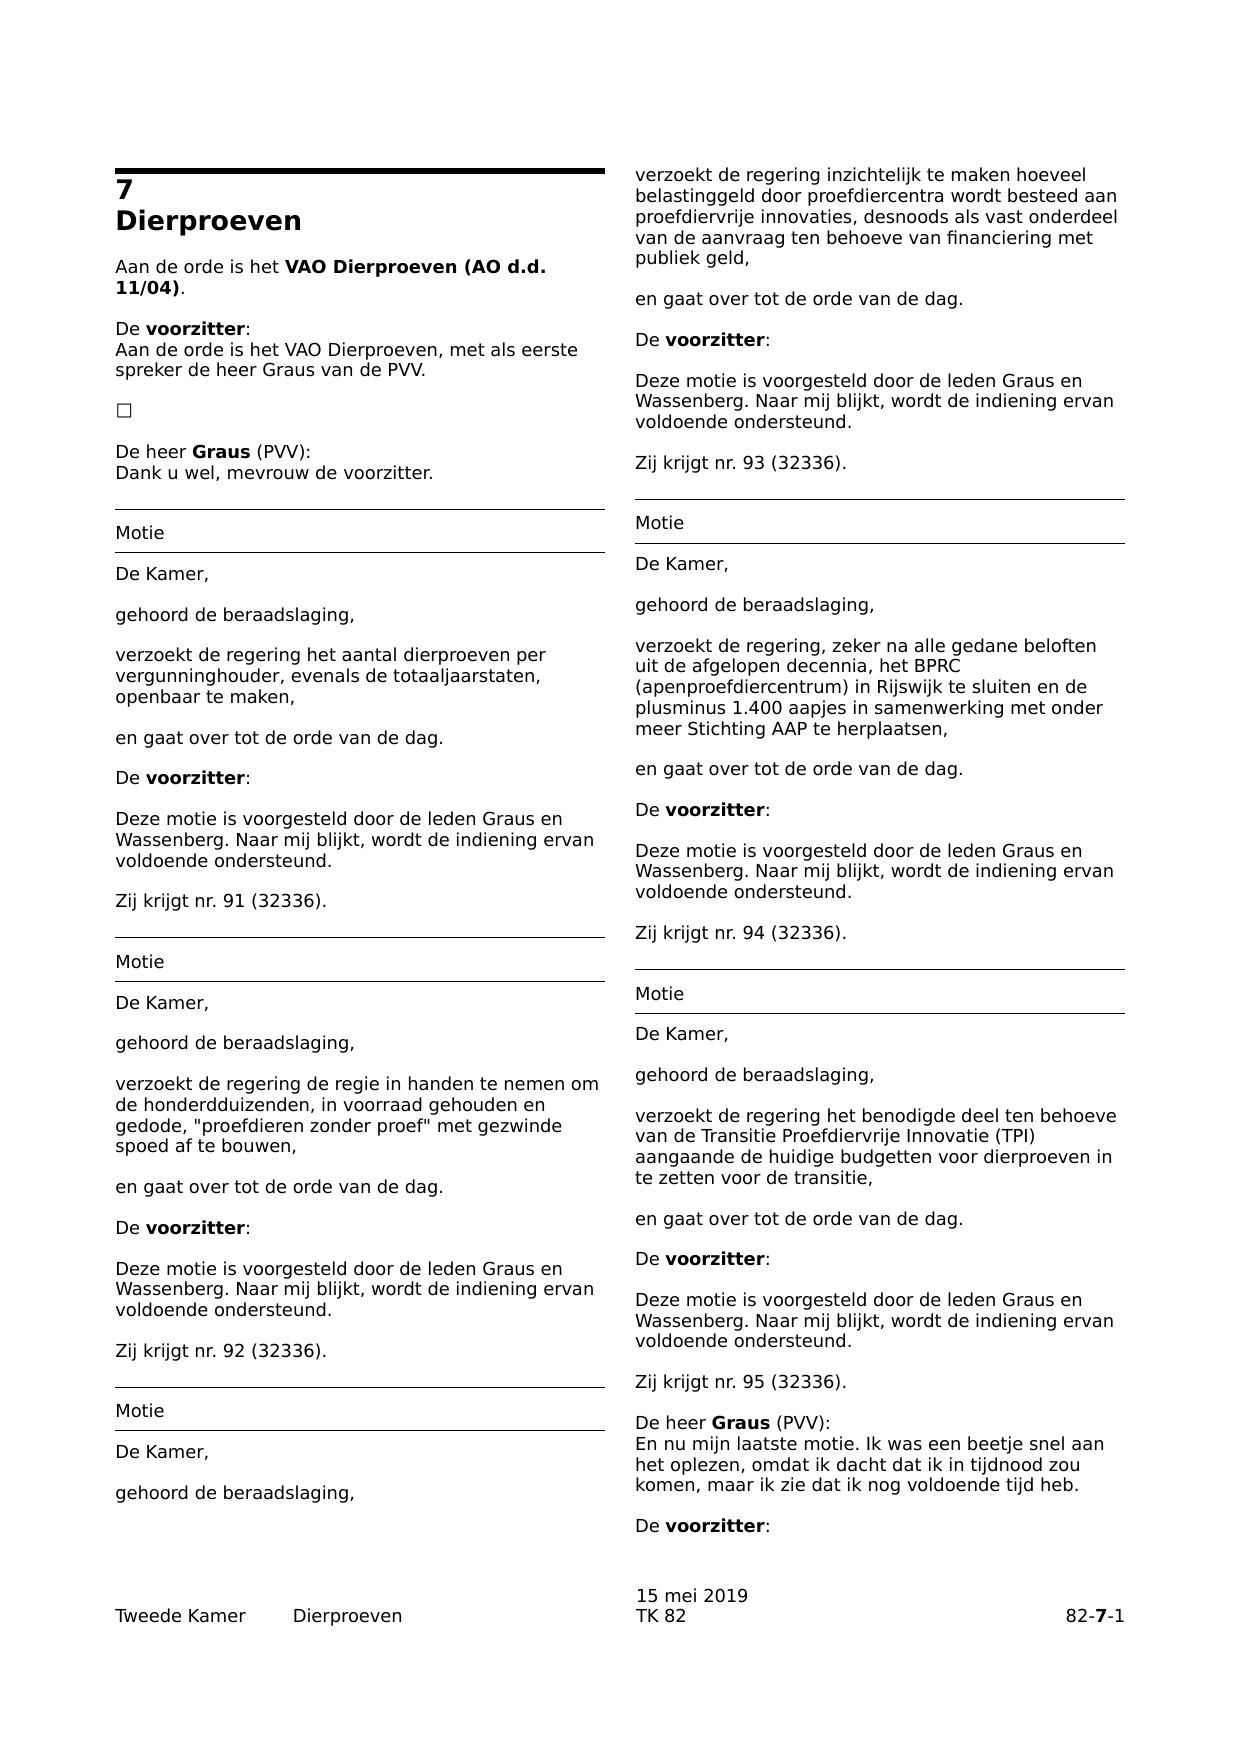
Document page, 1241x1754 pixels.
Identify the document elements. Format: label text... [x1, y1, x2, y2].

text De Kamer, [635, 1024, 1125, 1045]
text gehoord de beraadslaging, [115, 1483, 605, 1503]
text gehoord de beraadslaging, [635, 1065, 1125, 1086]
text gehoord de beraadslaging, [115, 1033, 605, 1054]
text Aan de orde is het VAO Dierproeven, met als eerste spreker de heer Graus van de PVV. [115, 339, 605, 381]
text Motie [115, 1401, 605, 1422]
text Motie [115, 523, 605, 544]
text Deze motie is voorgesteld door de leden Graus en Wassenberg. Naar mij blijkt, wordt de indiening ervan voldoende ondersteund. [635, 370, 1125, 433]
text Zij krijgt nr. 91 (32336). [115, 891, 605, 912]
text Aan de orde is het VAO Dierproeven (AO d.d. 11/04). [115, 257, 605, 298]
text Deze motie is voorgesteld door de leden Graus en Wassenberg. Naar mij blijkt, wordt de indiening ervan voldoende ondersteund. [635, 841, 1125, 903]
text Deze motie is voorgesteld door de leden Graus en Wassenberg. Naar mij blijkt, wordt de indiening ervan voldoende ondersteund. [115, 1258, 605, 1321]
text De voorzitter: [115, 1218, 605, 1238]
text en gaat over tot de orde van de dag. [115, 1177, 605, 1198]
text De Kamer, [115, 564, 605, 584]
text Dank u wel, mevrouw de voorzitter. [115, 462, 605, 483]
text gehoord de beraadslaging, [115, 604, 605, 625]
text Zij krijgt nr. 92 (32336). [115, 1341, 605, 1361]
text Motie [115, 952, 605, 972]
text De voorzitter: [635, 1516, 1125, 1537]
text De Kamer, [635, 554, 1125, 575]
text en gaat over tot de orde van de dag. [635, 759, 1125, 780]
text De voorzitter: [115, 768, 605, 789]
text Motie [635, 513, 1125, 534]
text gehoord de beraadslaging, [635, 595, 1125, 615]
text De voorzitter: [635, 330, 1125, 350]
text en gaat over tot de orde van de dag. [635, 289, 1125, 310]
text verzoekt de regering de regie in handen te nemen om de honderdduizenden, in voorraad gehouden en gedode, "proefdieren zonder proef" met gezwinde spoed af te bouwen, [115, 1074, 605, 1157]
text verzoekt de regering inzichtelijk te maken hoeveel belastinggeld door proefdiercentra wordt besteed aan proefdiervrije innovaties, desnoods als vast onderdeel van de aanvraag ten behoeve van financiering met publiek geld, [635, 165, 1125, 269]
text De voorzitter: [635, 800, 1125, 821]
text Motie [635, 983, 1125, 1004]
text De Kamer, [115, 992, 605, 1013]
text Zij krijgt nr. 95 (32336). [635, 1372, 1125, 1393]
text Deze motie is voorgesteld door de leden Graus en Wassenberg. Naar mij blijkt, wordt de indiening ervan voldoende ondersteund. [115, 809, 605, 871]
text Zij krijgt nr. 93 (32336). [635, 453, 1125, 473]
text en gaat over tot de orde van de dag. [635, 1208, 1125, 1229]
text De heer Graus (PVV): [635, 1413, 1125, 1433]
title 7 Dierproeven [115, 174, 605, 237]
text En nu mijn laatste motie. Ik was een beetje snel aan het oplezen, omdat ik dacht dat ik in tijdnood zou komen, maar ik zie dat ik nog voldoende tijd heb. [635, 1433, 1125, 1496]
text ⬜ [115, 401, 605, 422]
text verzoekt de regering, zeker na alle gedane beloften uit de afgelopen decennia, het BPRC (apenproefdiercentrum) in Rijswijk te sluiten en de plusminus 1.400 aapjes in samenwerking met onder meer Stichting AAP te herplaatsen, [635, 635, 1125, 739]
text verzoekt de regering het aantal dierproeven per vergunninghouder, evenals de totaaljaarstaten, openbaar te maken, [115, 645, 605, 707]
text De Kamer, [115, 1442, 605, 1463]
text verzoekt de regering het benodigde deel ten behoeve van de Transitie Proefdiervrije Innovatie (TPI) aangaande de huidige budgetten voor dierproeven in te zetten voor de transitie, [635, 1106, 1125, 1188]
text De voorzitter: [115, 318, 605, 339]
text De voorzitter: [635, 1249, 1125, 1270]
text en gaat over tot de orde van de dag. [115, 727, 605, 748]
text Deze motie is voorgesteld door de leden Graus en Wassenberg. Naar mij blijkt, wordt de indiening ervan voldoende ondersteund. [635, 1290, 1125, 1352]
text De heer Graus (PVV): [115, 442, 605, 462]
text Zij krijgt nr. 94 (32336). [635, 923, 1125, 943]
